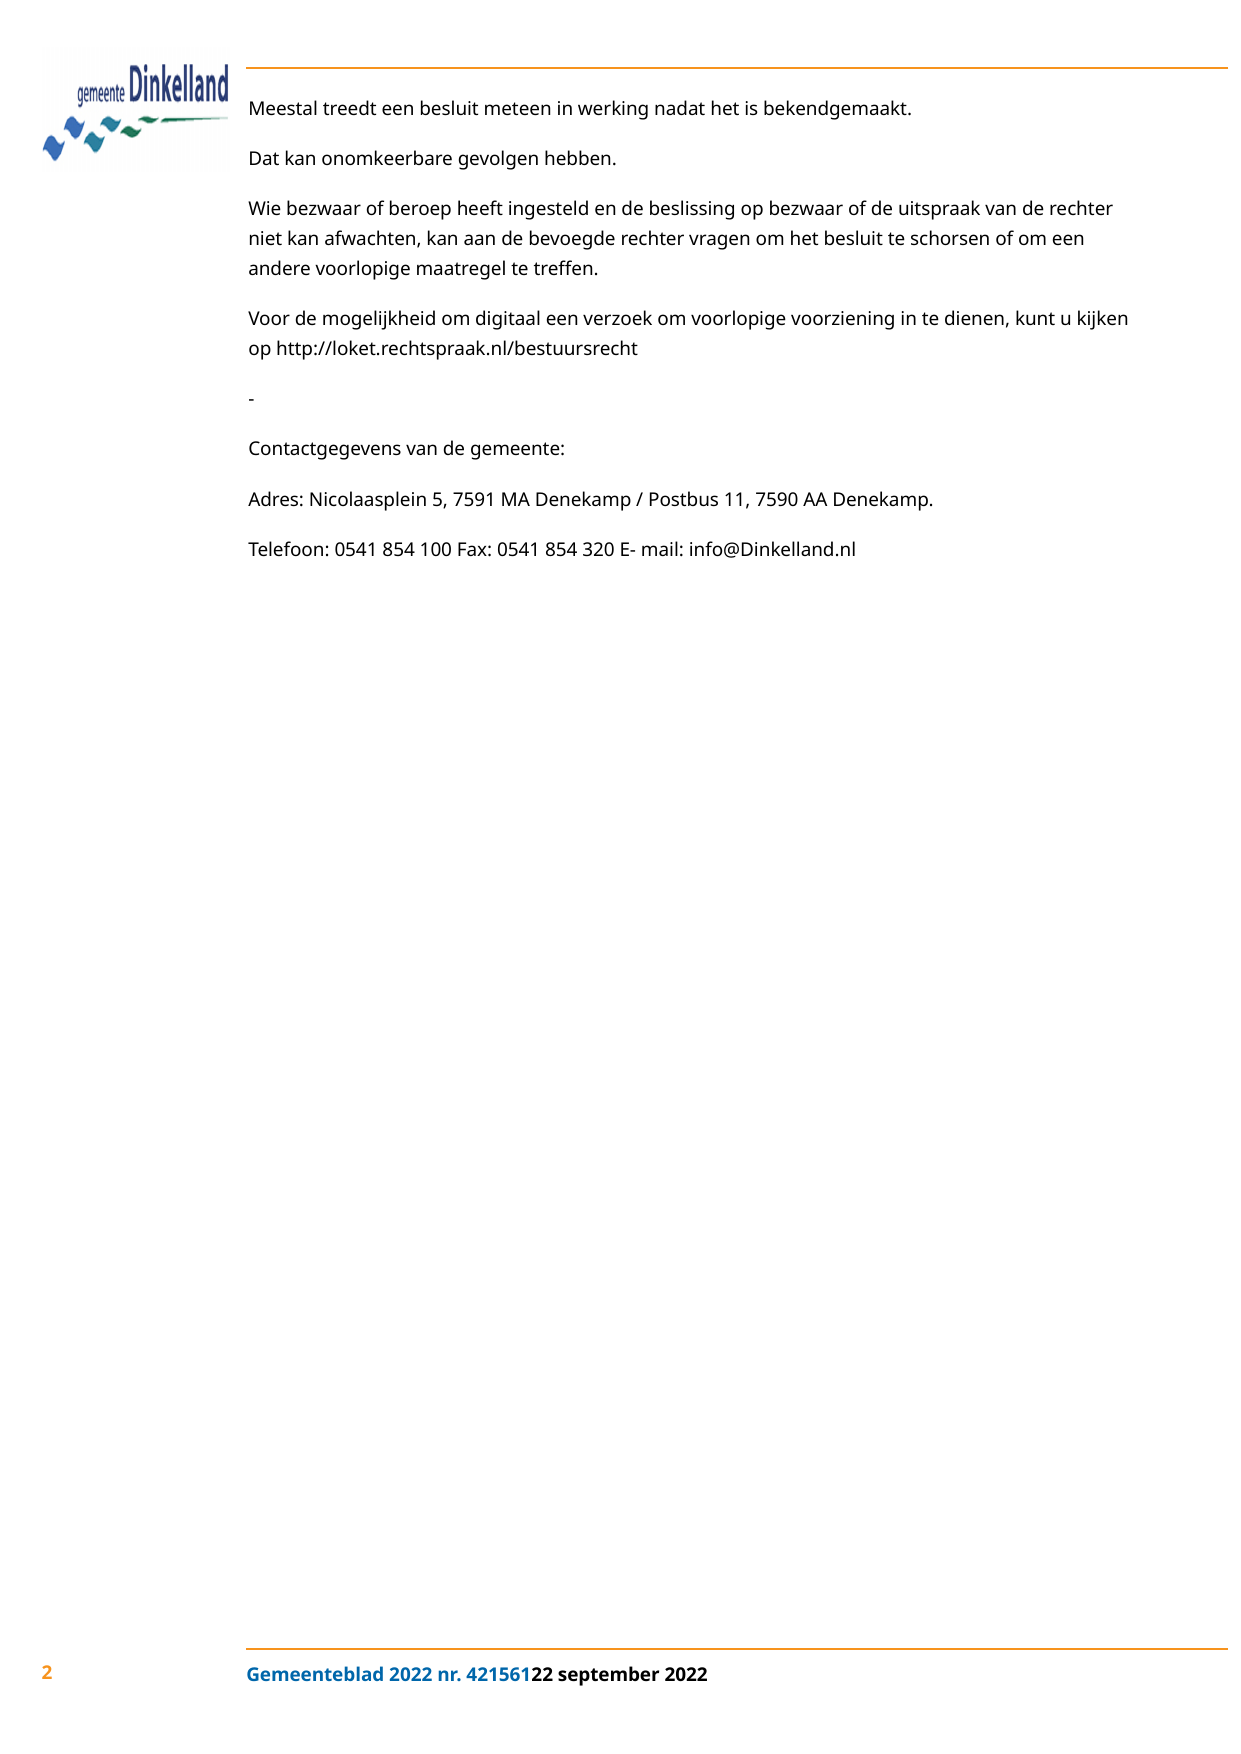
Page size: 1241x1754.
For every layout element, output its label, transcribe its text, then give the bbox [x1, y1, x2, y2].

text - [248, 385, 1152, 411]
text Adres: Nicolaasplein 5, 7591 MA Denekamp / Postbus 11, 7590 AA Denekamp. [248, 486, 1152, 512]
text Voor de mogelijkheid om digitaal een verzoek om voorlopige voorziening in te dienen, kunt u kijken op http://loket.rechtspraak.nl/bestuursrecht [248, 305, 1152, 361]
text Meestal treedt een besluit meteen in werking nadat het is bekendgemaakt. [248, 95, 1152, 121]
text Telefoon: 0541 854 100 Fax: 0541 854 320 E- mail: info@Dinkelland.nl [248, 536, 1152, 562]
text Dat kan onomkeerbare gevolgen hebben. [248, 145, 1152, 171]
picture [41, 47, 231, 172]
text Contactgegevens van de gemeente: [248, 436, 1152, 461]
text Wie bezwaar of beroep heeft ingesteld en de beslissing op bezwaar of de uitspraak van de rechter niet kan afwachten, kan aan de bevoegde rechter vragen om het besluit te schorsen of om een andere voorlopige maatregel te treffen. [248, 196, 1152, 281]
